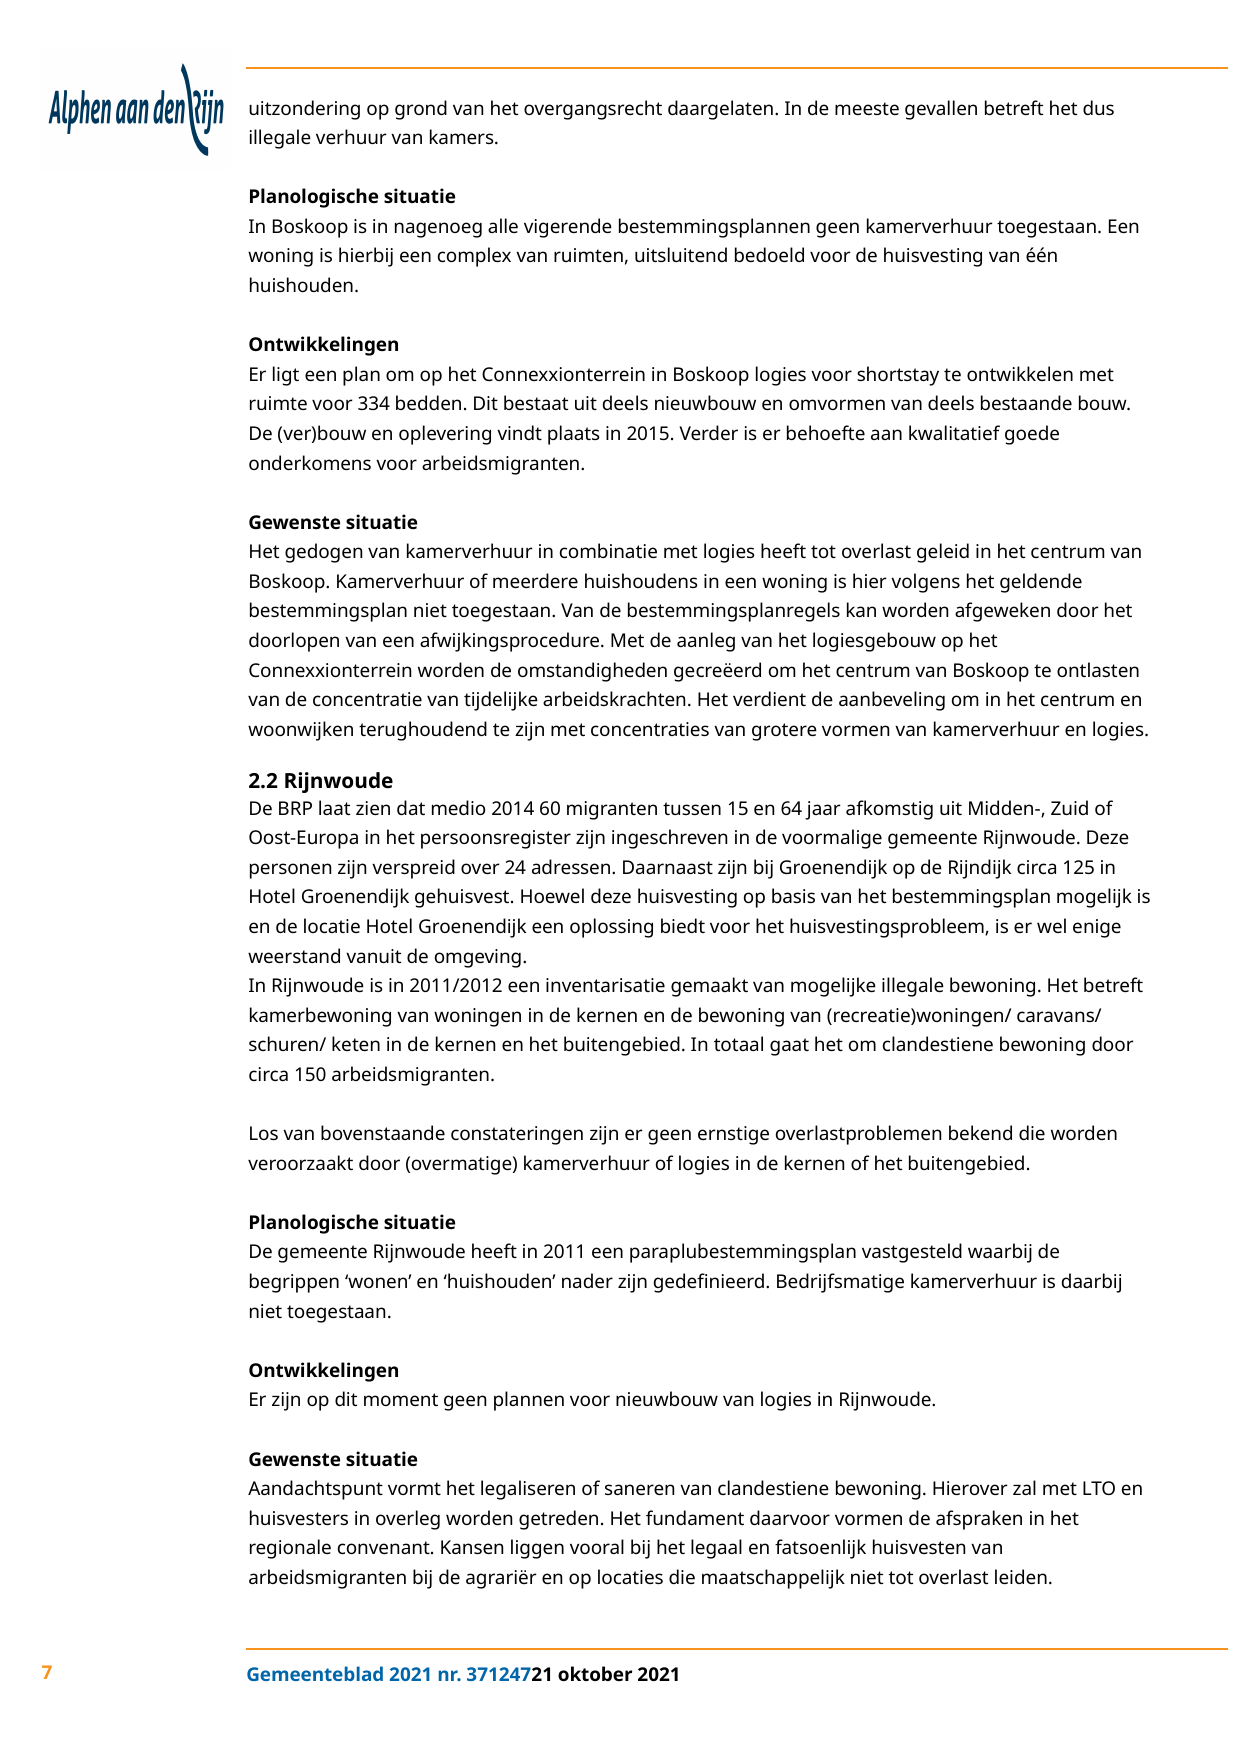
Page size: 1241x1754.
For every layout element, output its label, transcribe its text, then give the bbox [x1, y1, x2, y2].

text Ontwikkelingen [248, 331, 1152, 357]
text Het gedogen van kamerverhuur in combinatie met logies heeft tot overlast geleid in het centrum van Boskoop. Kamerverhuur of meerdere huishoudens in een woning is hier volgens het geldende bestemmingsplan niet toegestaan. Van de bestemmingsplanregels kan worden afgeweken door het doorlopen van een afwijkingsprocedure. Met de aanleg van het logiesgebouw op het Connexxionterrein worden de omstandigheden gecreëerd om het centrum van Boskoop te ontlasten van de concentratie van tijdelijke arbeidskrachten. Het verdient de aanbeveling om in het centrum en woonwijken terughoudend te zijn met concentraties van grotere vormen van kamerverhuur en logies. [248, 538, 1152, 742]
text Planologische situatie [248, 183, 1152, 209]
text Gewenste situatie [248, 1446, 1152, 1471]
text Er ligt een plan om op het Connexxionterrein in Boskoop logies voor shortstay te ontwikkelen met ruimte voor 334 bedden. Dit bestaat uit deels nieuwbouw en omvormen van deels bestaande bouw. De (ver)bouw en oplevering vindt plaats in 2015. Verder is er behoefte aan kwalitatief goede onderkomens voor arbeidsmigranten. [248, 361, 1152, 476]
picture [41, 47, 231, 172]
text Er zijn op dit moment geen plannen voor nieuwbouw van logies in Rijnwoude. [248, 1387, 1152, 1412]
text Los van bovenstaande constateringen zijn er geen ernstige overlastproblemen bekend die worden veroorzaakt door (overmatige) kamerverhuur of logies in de kernen of het buitengebied. [248, 1120, 1152, 1176]
text Ontwikkelingen [248, 1357, 1152, 1383]
text In Boskoop is in nagenoeg alle vigerende bestemmingsplannen geen kamerverhuur toegestaan. Een woning is hierbij een complex van ruimten, uitsluitend bedoeld voor de huisvesting van één huishouden. [248, 213, 1152, 298]
text uitzondering op grond van het overgangsrecht daargelaten. In de meeste gevallen betreft het dus illegale verhuur van kamers. [248, 95, 1152, 150]
text De gemeente Rijnwoude heeft in 2011 een paraplubestemmingsplan vastgesteld waarbij de begrippen ‘wonen’ en ‘huishouden’ nader zijn gedefinieerd. Bedrijfsmatige kamerverhuur is daarbij niet toegestaan. [248, 1239, 1152, 1323]
text In Rijnwoude is in 2011/2012 een inventarisatie gemaakt van mogelijke illegale bewoning. Het betreft kamerbewoning van woningen in de kernen en de bewoning van (recreatie)woningen/ caravans/ schuren/ keten in de kernen en het buitengebied. In totaal gaat het om clandestiene bewoning door circa 150 arbeidsmigranten. [248, 972, 1152, 1087]
text Aandachtspunt vormt het legaliseren of saneren van clandestiene bewoning. Hierover zal met LTO en huisvesters in overleg worden getreden. Het fundament daarvoor vormen de afspraken in het regionale convenant. Kansen liggen vooral bij het legaal en fatsoenlijk huisvesten van arbeidsmigranten bij de agrariër en op locaties die maatschappelijk niet tot overlast leiden. [248, 1475, 1152, 1590]
text De BRP laat zien dat medio 2014 60 migranten tussen 15 en 64 jaar afkomstig uit Midden-, Zuid of Oost-Europa in het persoonsregister zijn ingeschreven in de voormalige gemeente Rijnwoude. Deze personen zijn verspreid over 24 adressen. Daarnaast zijn bij Groenendijk op de Rijndijk circa 125 in Hotel Groenendijk gehuisvest. Hoewel deze huisvesting op basis van het bestemmingsplan mogelijk is en de locatie Hotel Groenendijk een oplossing biedt voor het huisvestingsprobleem, is er wel enige weerstand vanuit de omgeving. [248, 795, 1152, 968]
text Planologische situatie [248, 1209, 1152, 1235]
text 2.2 Rijnwoude [248, 766, 1152, 795]
text Gewenste situatie [248, 509, 1152, 535]
